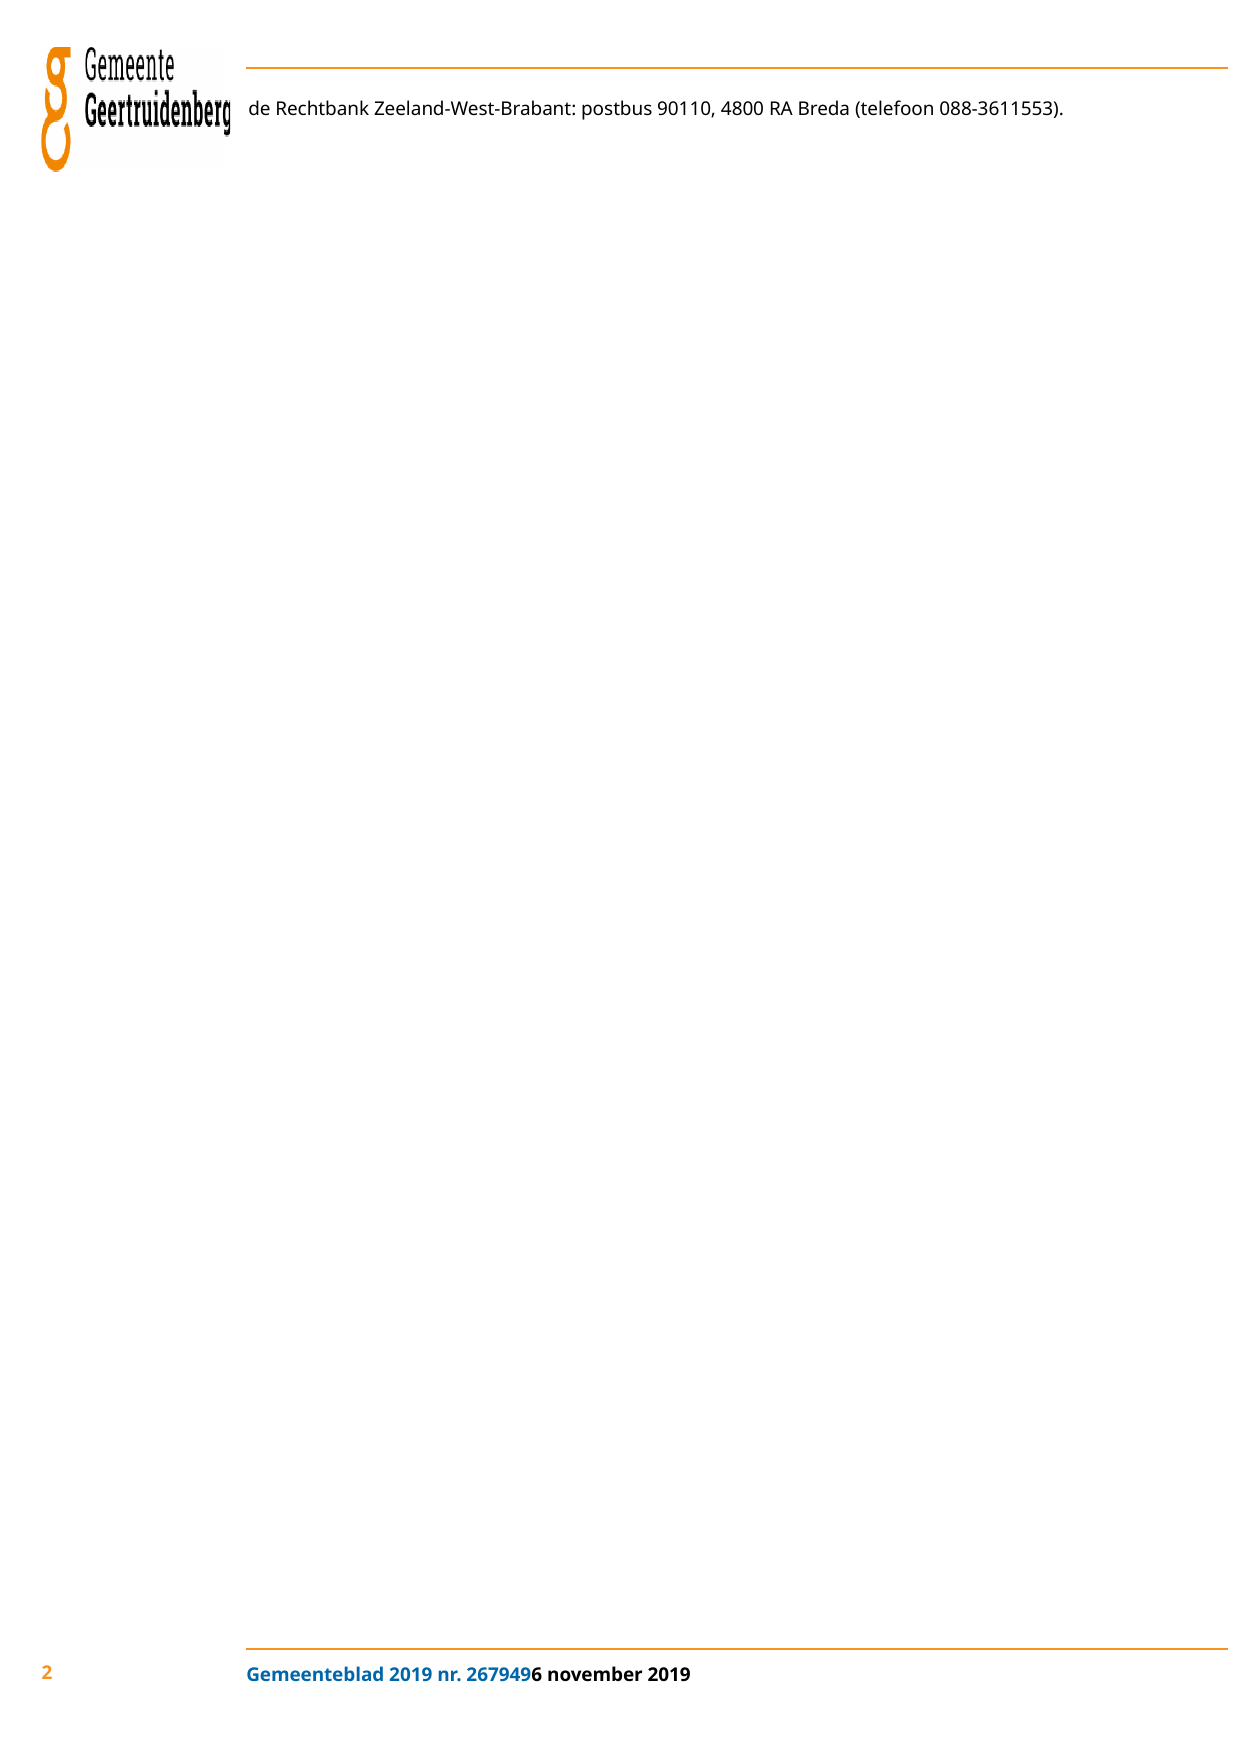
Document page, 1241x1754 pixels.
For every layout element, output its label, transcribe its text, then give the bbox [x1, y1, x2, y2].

text de Rechtbank Zeeland-West-Brabant: postbus 90110, 4800 RA Breda (telefoon 088-3611553). [248, 95, 1152, 121]
picture [41, 47, 231, 172]
